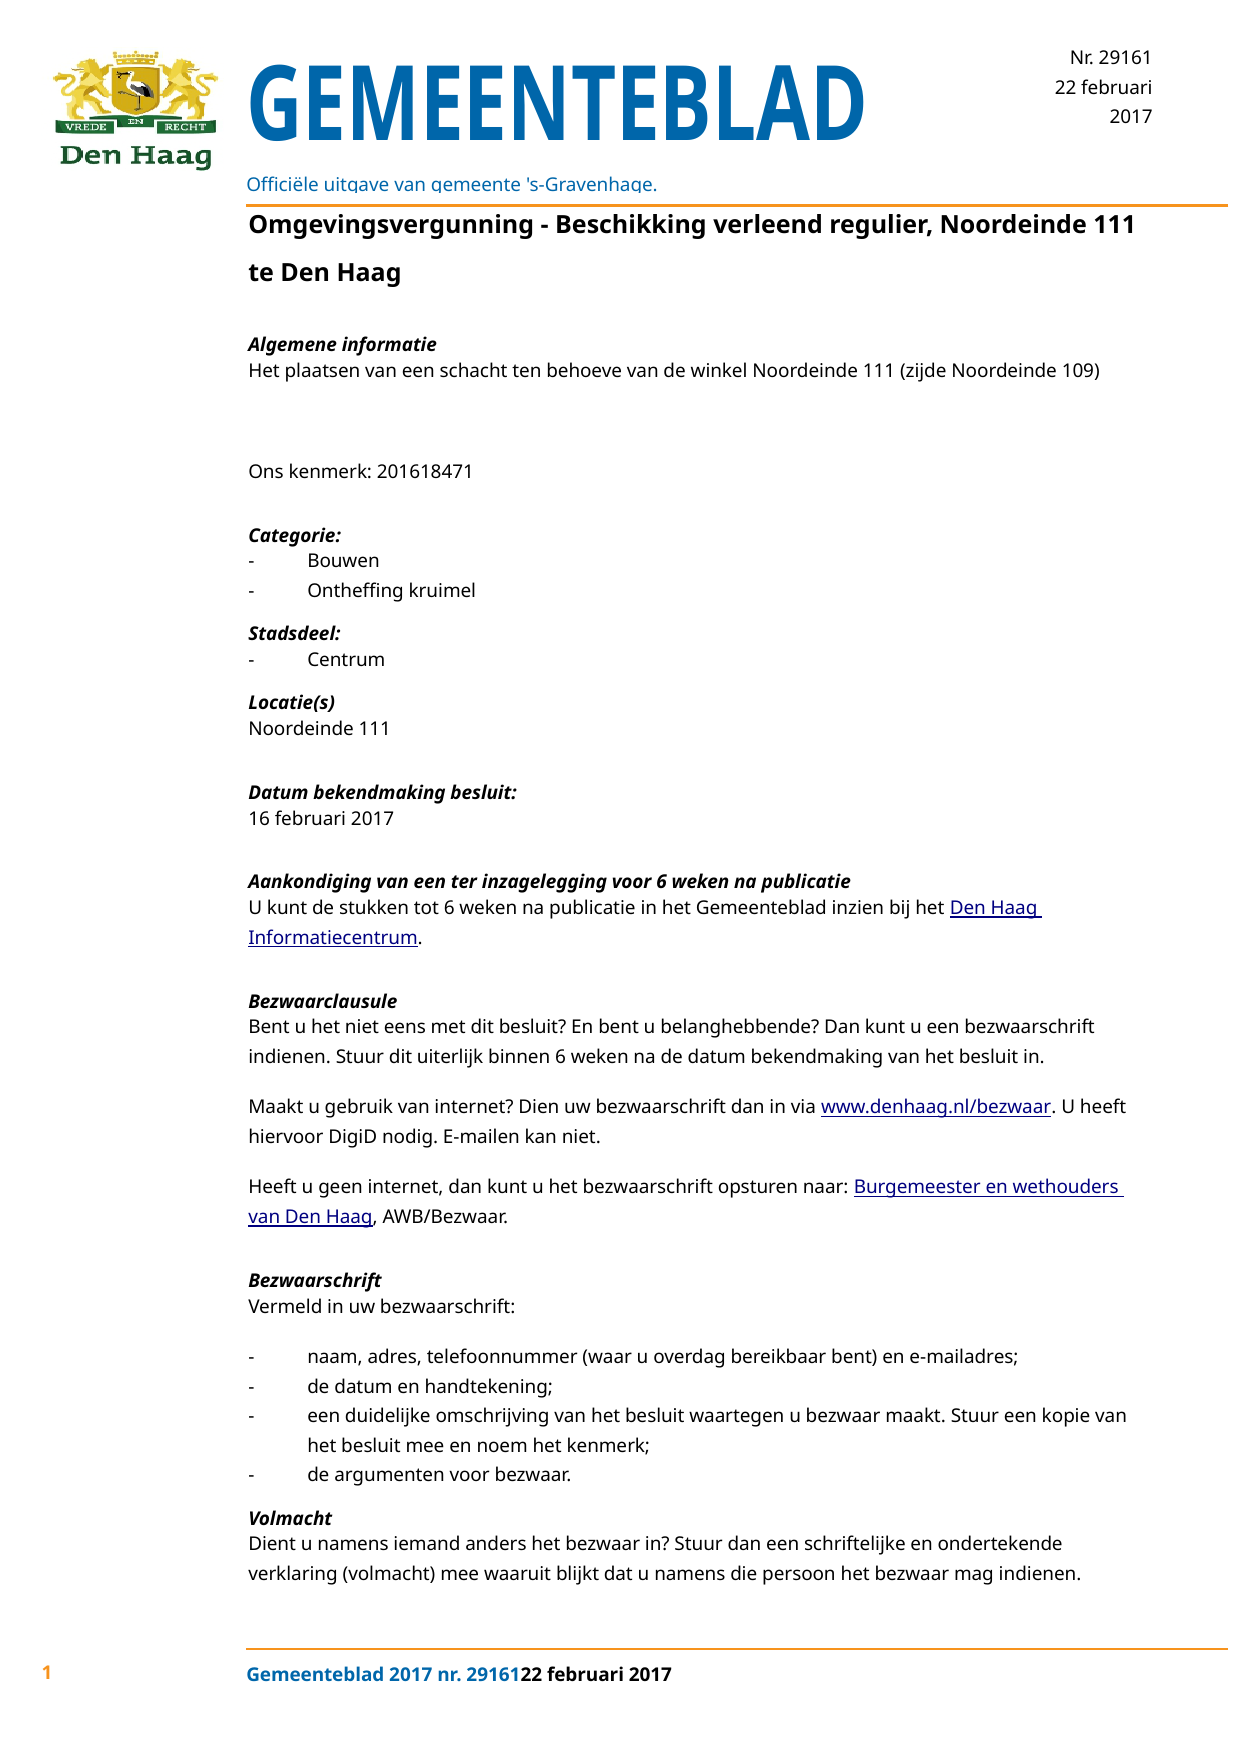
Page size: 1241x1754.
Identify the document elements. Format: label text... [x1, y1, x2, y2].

text Bezwaarclausule [248, 988, 1152, 1014]
text Datum bekendmaking besluit: [248, 779, 1152, 805]
picture [41, 47, 231, 172]
text Aankondiging van een ter inzagelegging voor 6 weken na publicatie [248, 869, 1152, 894]
text Dient u namens iemand anders het bezwaar in? Stuur dan een schriftelijke en ondertekende verklaring (volmacht) mee waaruit blijkt dat u namens die persoon het bezwaar mag indienen. [248, 1531, 1152, 1586]
text Categorie: [248, 522, 1152, 548]
list naam, adres, telefoonnummer (waar u overdag bereikbaar bent) en e-mailadres; [248, 1343, 1152, 1369]
list een duidelijke omschrijving van het besluit waartegen u bezwaar maakt. Stuur een kopie van het besluit mee en noem het kenmerk; [248, 1402, 1152, 1458]
list Centrum [248, 646, 1152, 672]
text Het plaatsen van een schacht ten behoeve van de winkel Noordeinde 111 (zijde Noordeinde 109) [248, 357, 1152, 383]
text Vermeld in uw bezwaarschrift: [248, 1293, 1152, 1319]
text Algemene informatie [248, 331, 1152, 357]
text Locatie(s) [248, 689, 1152, 715]
text Stadsdeel: [248, 620, 1152, 646]
list de datum en handtekening; [248, 1373, 1152, 1399]
text Ons kenmerk: 201618471 [248, 458, 1152, 484]
text U kunt de stukken tot 6 weken na publicatie in het Gemeenteblad inzien bij het Den Haag Informatiecentrum. [248, 894, 1152, 950]
list de argumenten voor bezwaar. [248, 1462, 1152, 1487]
text Omgevingsvergunning - Beschikking verleend regulier, Noordeinde 111 te Den Haag [248, 207, 1152, 288]
text Volmacht [248, 1505, 1152, 1531]
text Bezwaarschrift [248, 1267, 1152, 1293]
text Noordeinde 111 [248, 715, 1152, 741]
list Ontheffing kruimel [248, 577, 1152, 603]
text 16 februari 2017 [248, 805, 1152, 830]
text Heeft u geen internet, dan kunt u het bezwaarschrift opsturen naar: Burgemeester en wethouders van Den Haag, AWB/Bezwaar. [248, 1174, 1152, 1229]
text Bent u het niet eens met dit besluit? En bent u belanghebbende? Dan kunt u een bezwaarschrift indienen. Stuur dit uiterlijk binnen 6 weken na de datum bekendmaking van het besluit in. [248, 1014, 1152, 1069]
text Maakt u gebruik van internet? Dien uw bezwaarschrift dan in via www.denhaag.nl/bezwaar. U heeft hiervoor DigiD nodig. E-mailen kan niet. [248, 1094, 1152, 1149]
list Bouwen [248, 548, 1152, 573]
